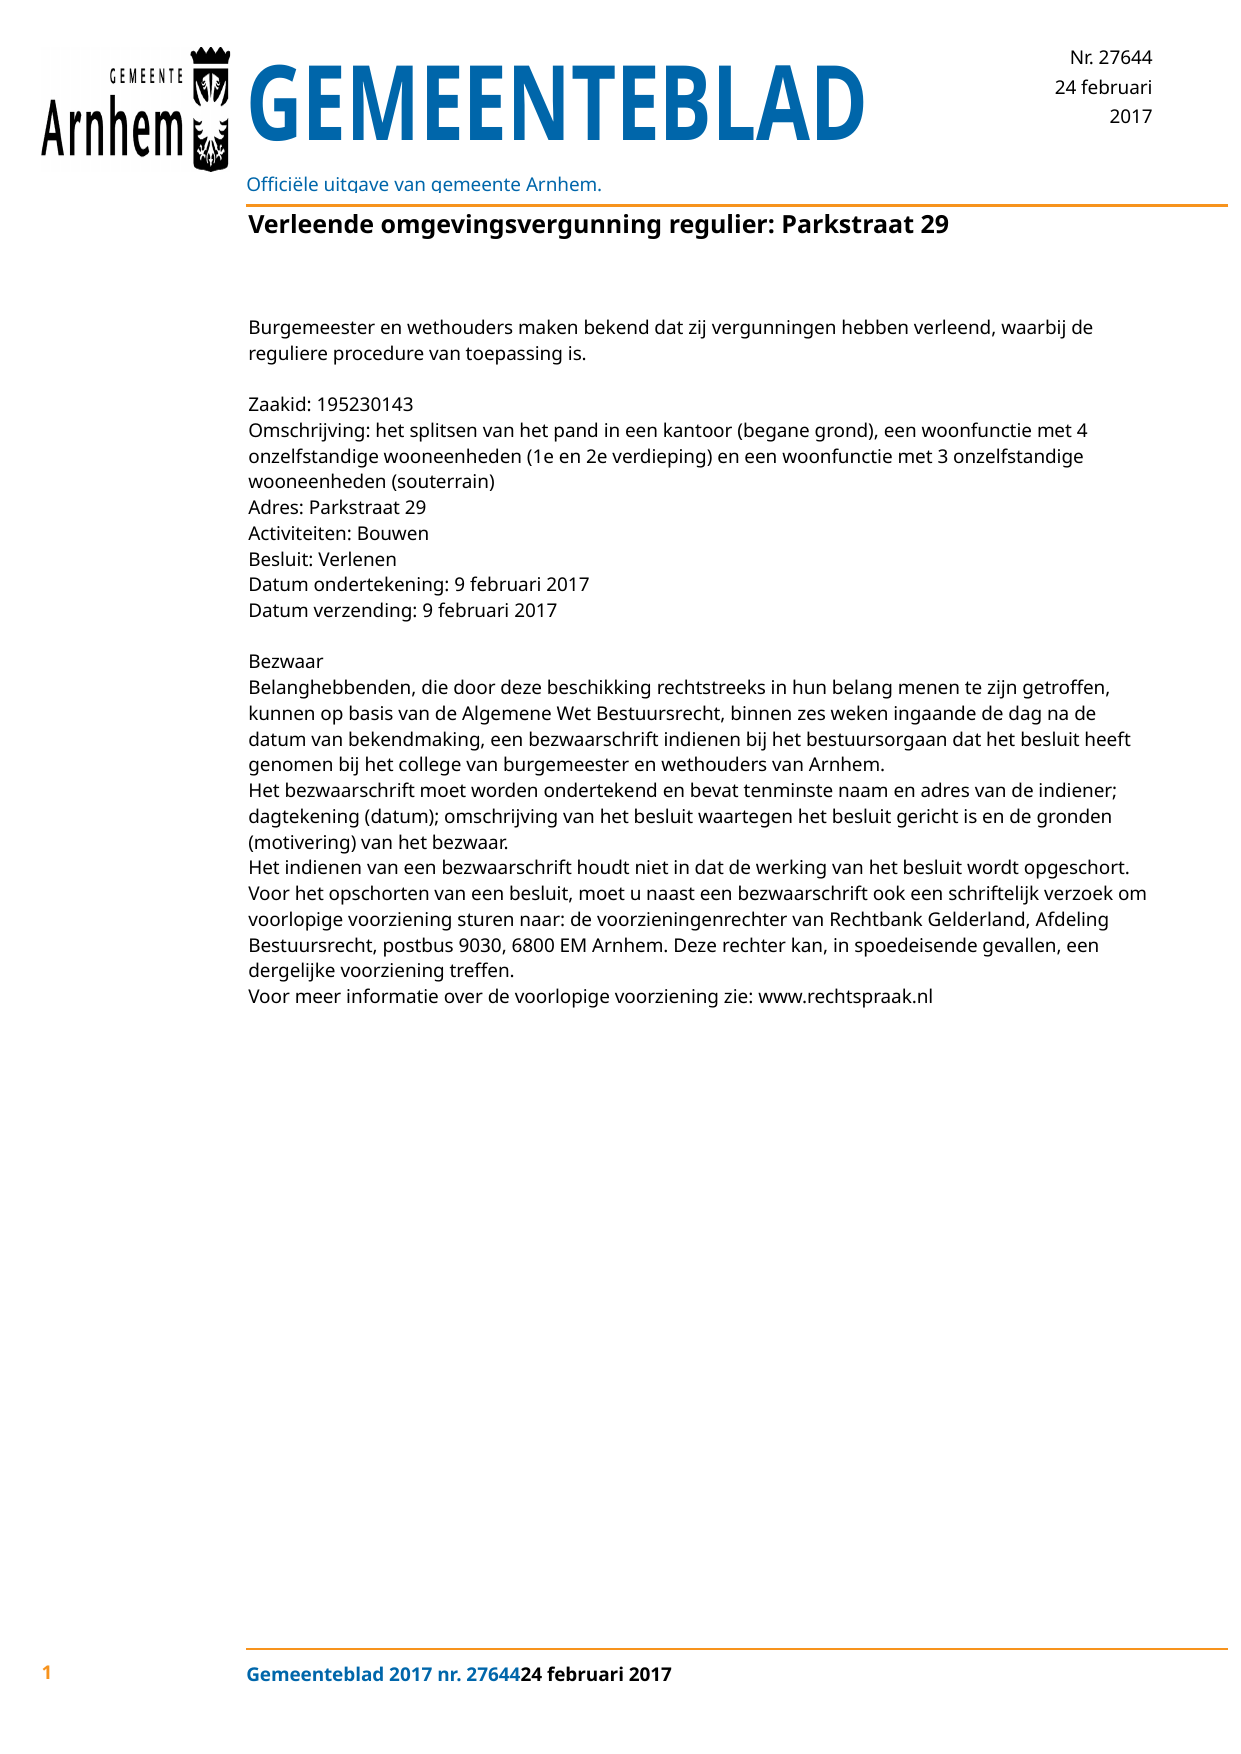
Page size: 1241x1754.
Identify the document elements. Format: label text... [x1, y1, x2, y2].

text Belanghebbenden, die door deze beschikking rechtstreeks in hun belang menen te zijn getroffen, kunnen op basis van de Algemene Wet Bestuursrecht, binnen zes weken ingaande de dag na de datum van bekendmaking, een bezwaarschrift indienen bij het bestuursorgaan dat het besluit heeft genomen bij het college van burgemeester en wethouders van Arnhem. [248, 674, 1152, 777]
text Besluit: Verlenen [248, 546, 1152, 572]
text Het bezwaarschrift moet worden ondertekend en bevat tenminste naam en adres van de indiener; dagtekening (datum); omschrijving van het besluit waartegen het besluit gericht is en de gronden (motivering) van het bezwaar. [248, 777, 1152, 854]
text Voor meer informatie over de voorlopige voorziening zie: www.rechtspraak.nl [248, 983, 1152, 1009]
text Het indienen van een bezwaarschrift houdt niet in dat de werking van het besluit wordt opgeschort. Voor het opschorten van een besluit, moet u naast een bezwaarschrift ook een schriftelijk verzoek om voorlopige voorziening sturen naar: de voorzieningenrechter van Rechtbank Gelderland, Afdeling Bestuursrecht, postbus 9030, 6800 EM Arnhem. Deze rechter kan, in spoedeisende gevallen, een dergelijke voorziening treffen. [248, 854, 1152, 983]
text Datum verzending: 9 februari 2017 [248, 597, 1152, 623]
text Datum ondertekening: 9 februari 2017 [248, 572, 1152, 597]
text Adres: Parkstraat 29 [248, 494, 1152, 520]
picture [41, 47, 231, 172]
text Verleende omgevingsvergunning regulier: Parkstraat 29 [248, 207, 1152, 241]
text Omschrijving: het splitsen van het pand in een kantoor (begane grond), een woonfunctie met 4 onzelfstandige wooneenheden (1e en 2e verdieping) en een woonfunctie met 3 onzelfstandige wooneenheden (souterrain) [248, 417, 1152, 494]
text Zaakid: 195230143 [248, 391, 1152, 417]
text Burgemeester en wethouders maken bekend dat zij vergunningen hebben verleend, waarbij de reguliere procedure van toepassing is. [248, 314, 1152, 366]
text Activiteiten: Bouwen [248, 520, 1152, 546]
text Bezwaar [248, 649, 1152, 674]
